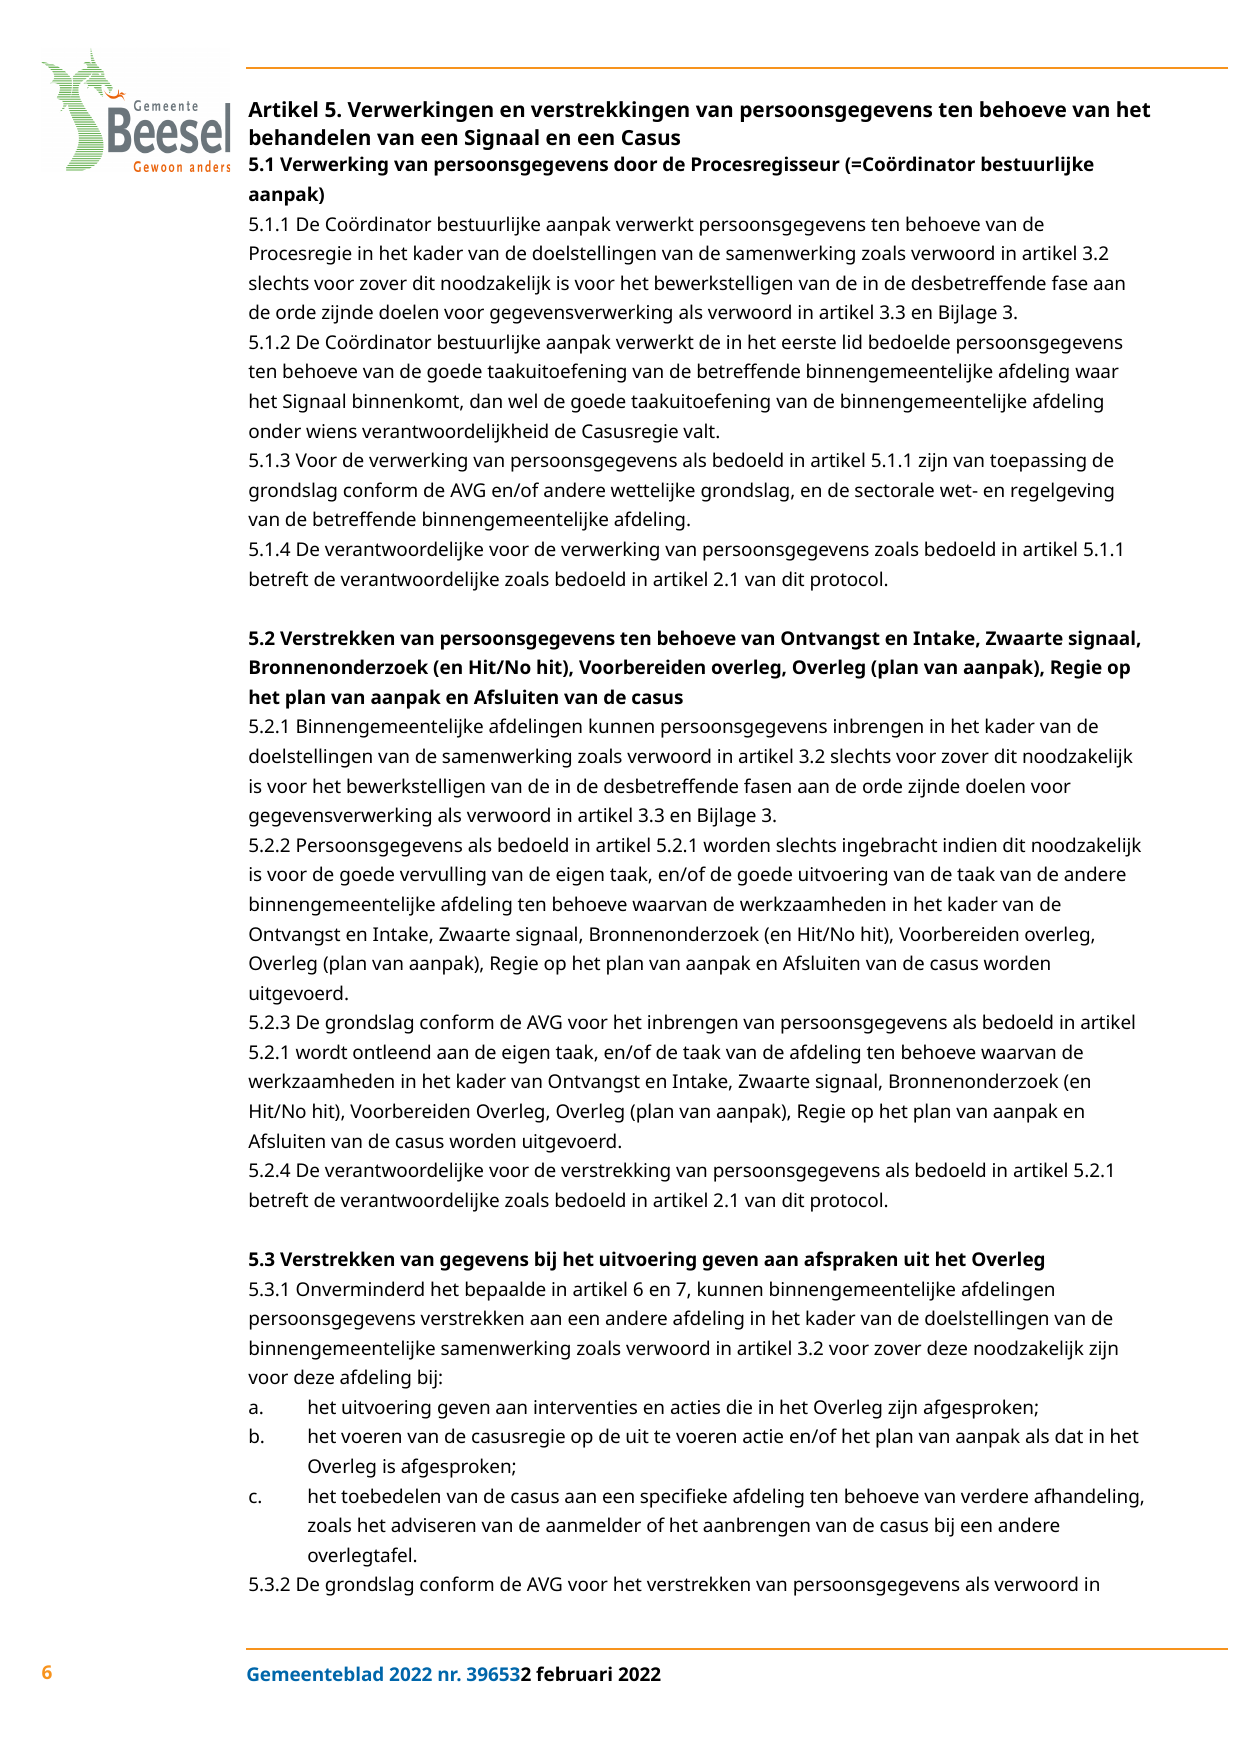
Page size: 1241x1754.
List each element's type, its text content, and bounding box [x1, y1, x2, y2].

text 5.2 Verstrekken van persoonsgegevens ten behoeve van Ontvangst en Intake, Zwaarte signaal, Bronnenonderzoek (en Hit/No hit), Voorbereiden overleg, Overleg (plan van aanpak), Regie op het plan van aanpak en Afsluiten van de casus [248, 625, 1152, 710]
list het toebedelen van de casus aan een specifieke afdeling ten behoeve van verdere afhandeling, zoals het adviseren van de aanmelder of het aanbrengen van de casus bij een andere overlegtafel. [248, 1483, 1152, 1568]
text 5.1.2 De Coördinator bestuurlijke aanpak verwerkt de in het eerste lid bedoelde persoonsgegevens ten behoeve van de goede taakuitoefening van de betreffende binnengemeentelijke afdeling waar het Signaal binnenkomt, dan wel de goede taakuitoefening van de binnengemeentelijke afdeling onder wiens verantwoordelijkheid de Casusregie valt. [248, 329, 1152, 444]
list het uitvoering geven aan interventies en acties die in het Overleg zijn afgesproken; [248, 1394, 1152, 1420]
text Artikel 5. Verwerkingen en verstrekkingen van persoonsgegevens ten behoeve van het behandelen van een Signaal en een Casus [248, 95, 1152, 152]
text 5.3.2 De grondslag conform de AVG voor het verstrekken van persoonsgegevens als verwoord in [248, 1572, 1152, 1597]
text 5.2.4 De verantwoordelijke voor de verstrekking van persoonsgegevens als bedoeld in artikel 5.2.1 betreft de verantwoordelijke zoals bedoeld in artikel 2.1 van dit protocol. [248, 1157, 1152, 1213]
text 5.1.3 Voor de verwerking van persoonsgegevens als bedoeld in artikel 5.1.1 zijn van toepassing de grondslag conform de AVG en/of andere wettelijke grondslag, en de sectorale wet- en regelgeving van de betreffende binnengemeentelijke afdeling. [248, 447, 1152, 532]
text 5.2.3 De grondslag conform de AVG voor het inbrengen van persoonsgegevens als bedoeld in artikel 5.2.1 wordt ontleend aan de eigen taak, en/of de taak van de afdeling ten behoeve waarvan de werkzaamheden in het kader van Ontvangst en Intake, Zwaarte signaal, Bronnenonderzoek (en Hit/No hit), Voorbereiden Overleg, Overleg (plan van aanpak), Regie op het plan van aanpak en Afsluiten van de casus worden uitgevoerd. [248, 1009, 1152, 1154]
picture [41, 47, 231, 172]
text 5.1.4 De verantwoordelijke voor de verwerking van persoonsgegevens zoals bedoeld in artikel 5.1.1 betreft de verantwoordelijke zoals bedoeld in artikel 2.1 van dit protocol. [248, 536, 1152, 592]
text 5.2.2 Persoonsgegevens als bedoeld in artikel 5.2.1 worden slechts ingebracht indien dit noodzakelijk is voor de goede vervulling van de eigen taak, en/of de goede uitvoering van de taak van de andere binnengemeentelijke afdeling ten behoeve waarvan de werkzaamheden in het kader van de Ontvangst en Intake, Zwaarte signaal, Bronnenonderzoek (en Hit/No hit), Voorbereiden overleg, Overleg (plan van aanpak), Regie op het plan van aanpak en Afsluiten van de casus worden uitgevoerd. [248, 832, 1152, 1006]
text 5.1.1 De Coördinator bestuurlijke aanpak verwerkt persoonsgegevens ten behoeve van de Procesregie in het kader van de doelstellingen van de samenwerking zoals verwoord in artikel 3.2 slechts voor zover dit noodzakelijk is voor het bewerkstelligen van de in de desbetreffende fase aan de orde zijnde doelen voor gegevensverwerking als verwoord in artikel 3.3 en Bijlage 3. [248, 211, 1152, 325]
text 5.1 Verwerking van persoonsgegevens door de Procesregisseur (=Coördinator bestuurlijke aanpak) [248, 152, 1152, 207]
text 5.3 Verstrekken van gegevens bij het uitvoering geven aan afspraken uit het Overleg [248, 1246, 1152, 1272]
text 5.2.1 Binnengemeentelijke afdelingen kunnen persoonsgegevens inbrengen in het kader van de doelstellingen van de samenwerking zoals verwoord in artikel 3.2 slechts voor zover dit noodzakelijk is voor het bewerkstelligen van de in de desbetreffende fasen aan de orde zijnde doelen voor gegevensverwerking als verwoord in artikel 3.3 en Bijlage 3. [248, 714, 1152, 828]
text 5.3.1 Onverminderd het bepaalde in artikel 6 en 7, kunnen binnengemeentelijke afdelingen persoonsgegevens verstrekken aan een andere afdeling in het kader van de doelstellingen van de binnengemeentelijke samenwerking zoals verwoord in artikel 3.2 voor zover deze noodzakelijk zijn voor deze afdeling bij: [248, 1276, 1152, 1390]
list het voeren van de casusregie op de uit te voeren actie en/of het plan van aanpak als dat in het Overleg is afgesproken; [248, 1424, 1152, 1479]
